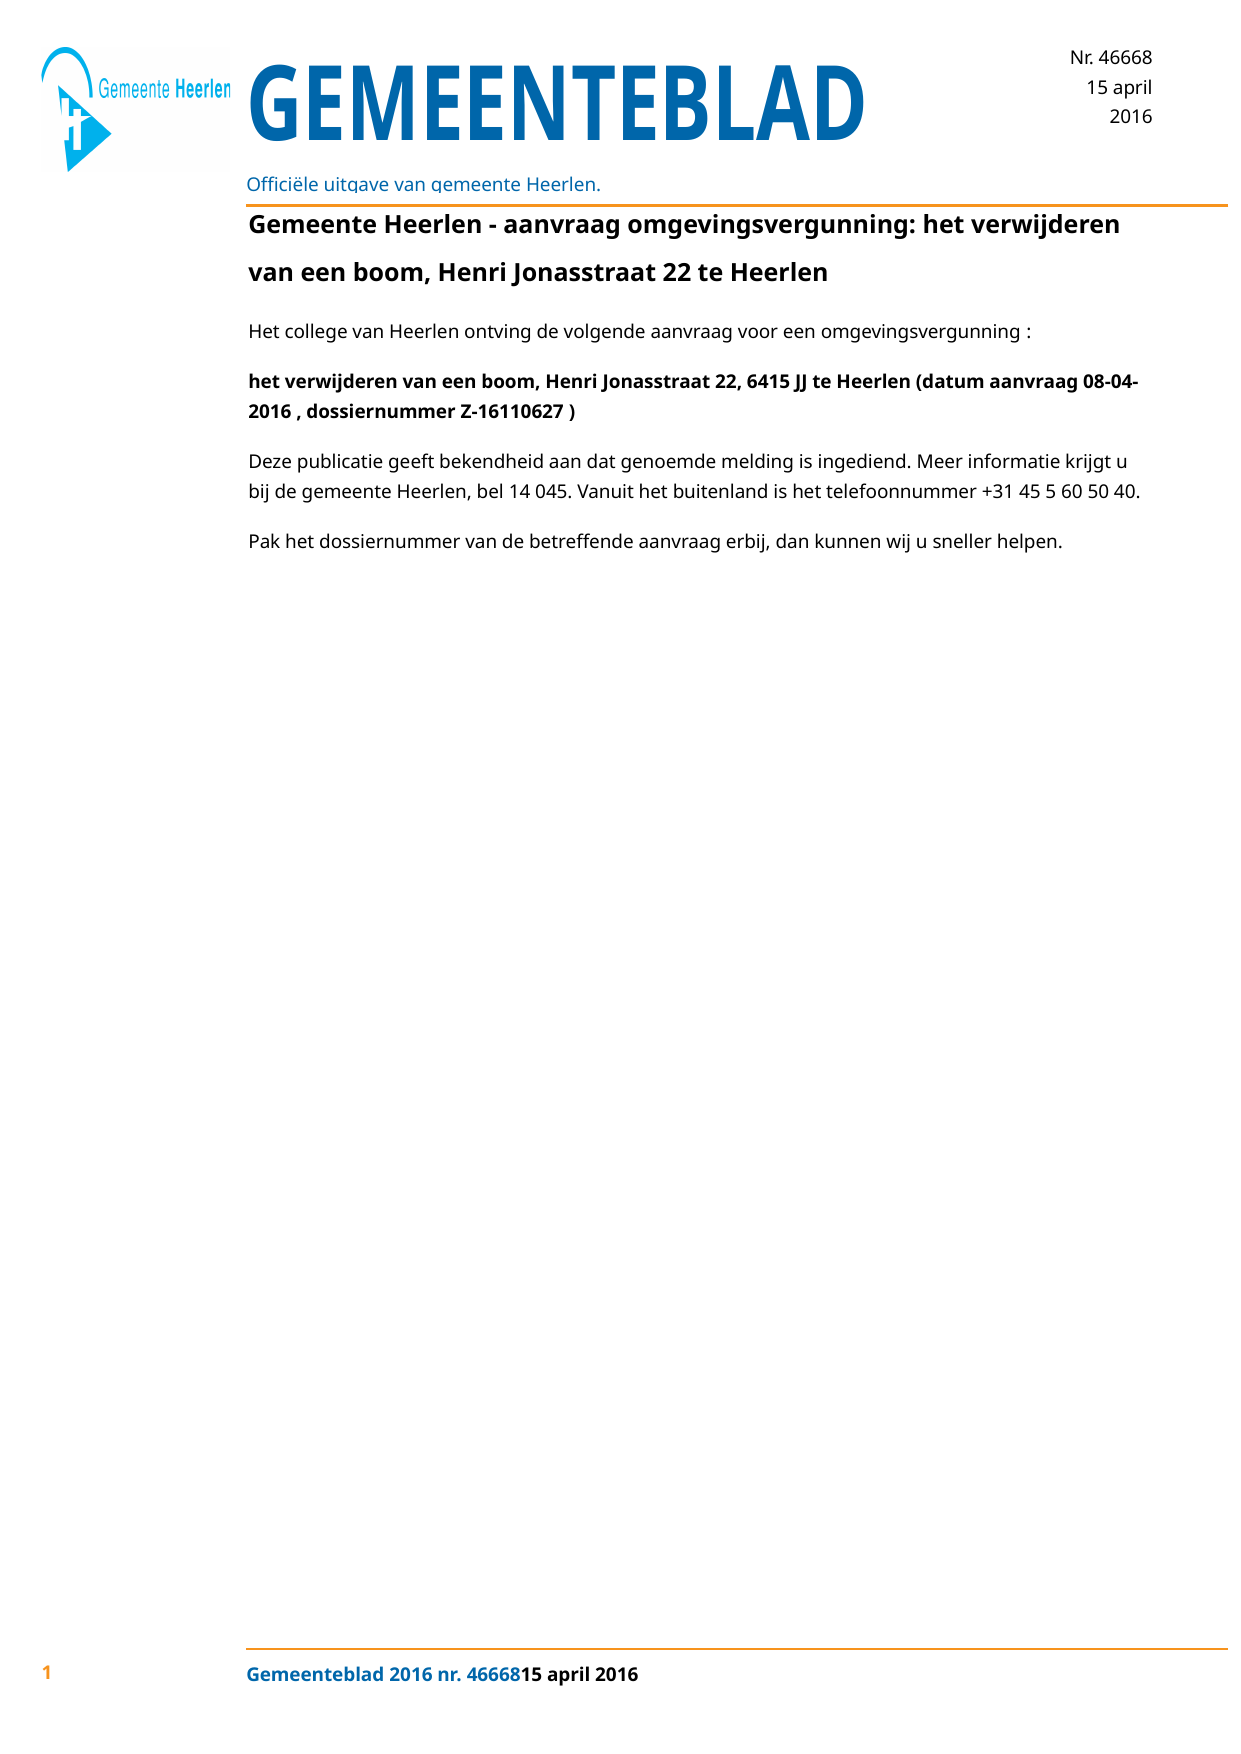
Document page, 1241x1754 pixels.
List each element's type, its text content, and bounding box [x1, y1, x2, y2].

text Gemeente Heerlen - aanvraag omgevingsvergunning: het verwijderen van een boom, Henri Jonasstraat 22 te Heerlen [248, 207, 1152, 288]
picture [41, 47, 231, 172]
text Pak het dossiernummer van de betreffende aanvraag erbij, dan kunnen wij u sneller helpen. [248, 528, 1152, 554]
text Het college van Heerlen ontving de volgende aanvraag voor een omgevingsvergunning : [248, 318, 1152, 344]
picture [41, 47, 58, 70]
text Deze publicatie geeft bekendheid aan dat genoemde melding is ingediend. Meer informatie krijgt u bij de gemeente Heerlen, bel 14 045. Vanuit het buitenland is het telefoonnummer +31 45 5 60 50 40. [248, 448, 1152, 504]
text het verwijderen van een boom, Henri Jonasstraat 22, 6415 JJ te Heerlen (datum aanvraag 08-04-2016 , dossiernummer Z-16110627 ) [248, 368, 1152, 424]
